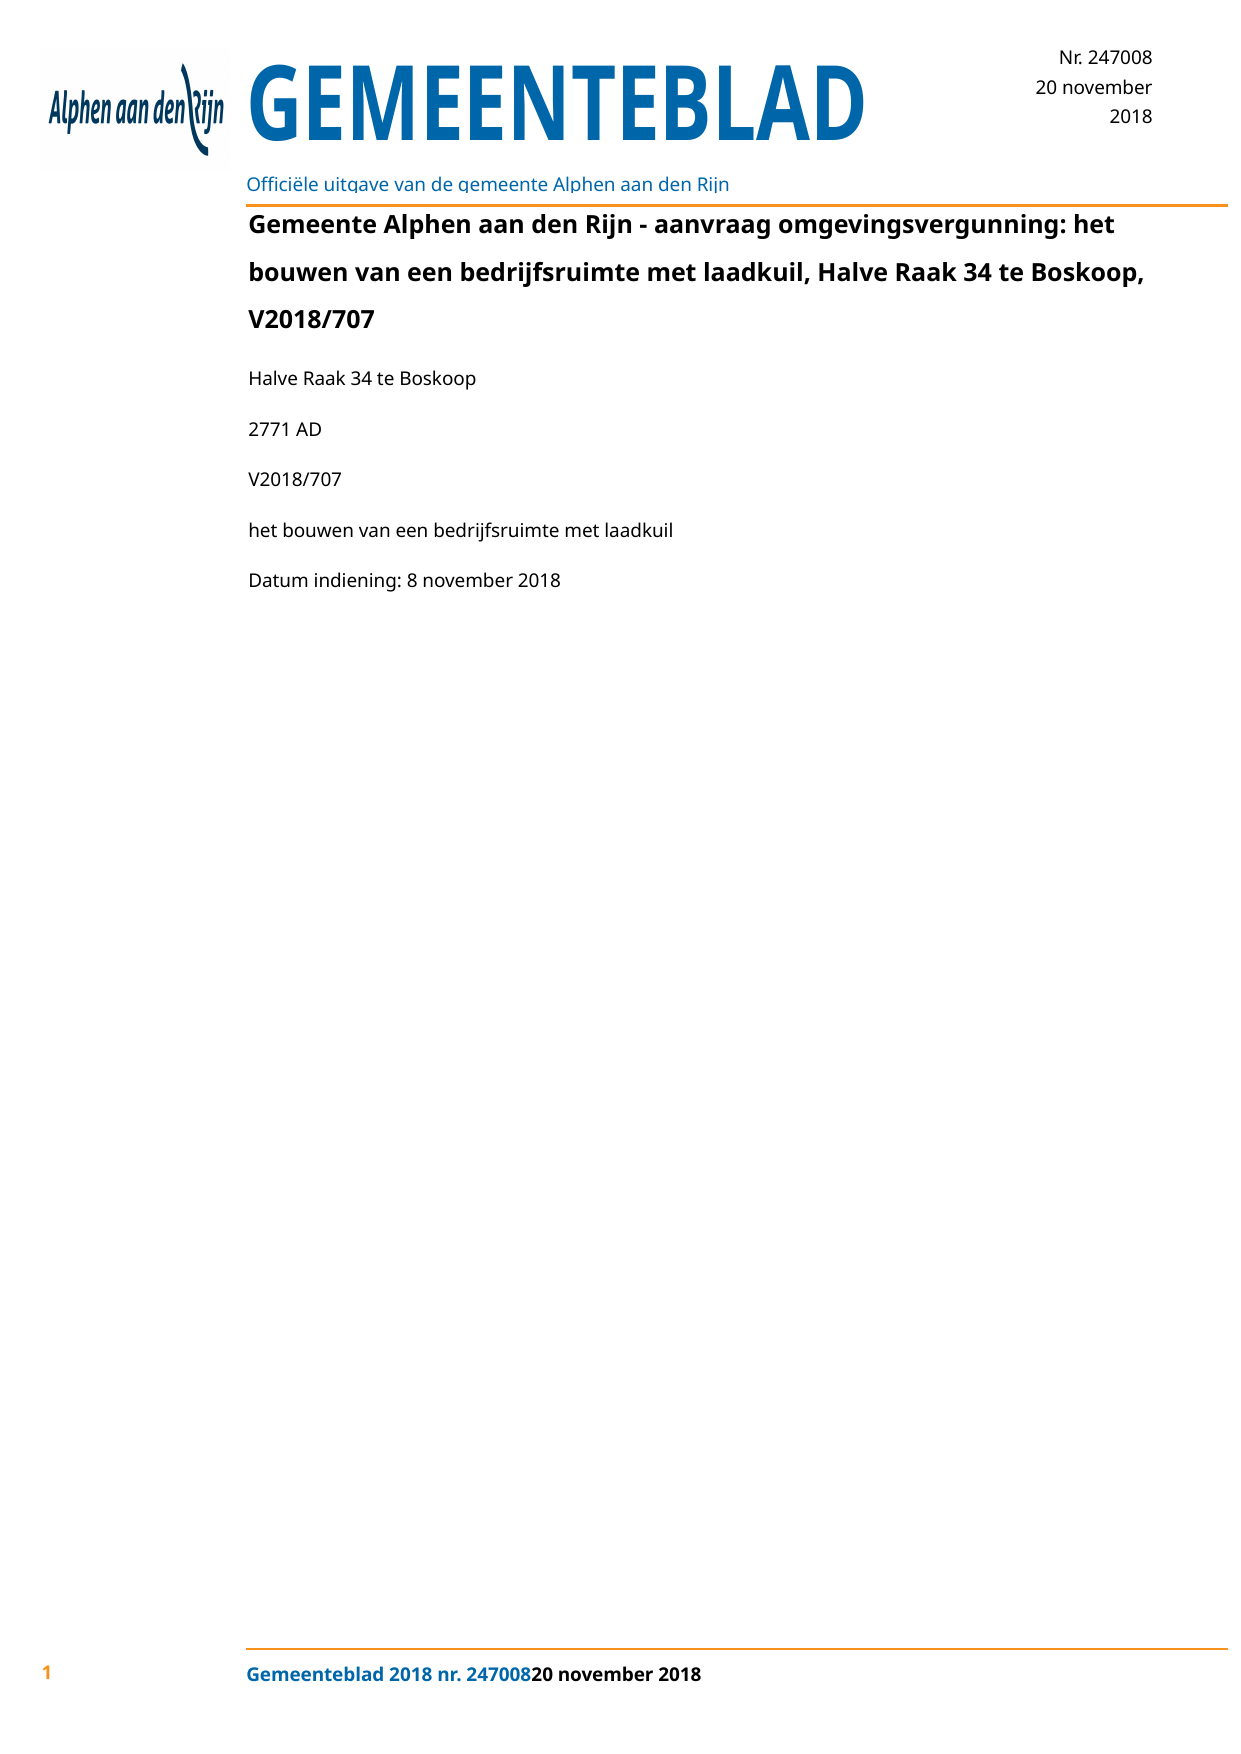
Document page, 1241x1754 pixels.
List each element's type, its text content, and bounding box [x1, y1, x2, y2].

text Datum indiening: 8 november 2018 [248, 567, 1152, 593]
picture [41, 47, 231, 172]
text Halve Raak 34 te Boskoop [248, 366, 1152, 391]
text het bouwen van een bedrijfsruimte met laadkuil [248, 517, 1152, 542]
text V2018/707 [248, 466, 1152, 492]
text 2771 AD [248, 416, 1152, 442]
text Gemeente Alphen aan den Rijn - aanvraag omgevingsvergunning: het bouwen van een bedrijfsruimte met laadkuil, Halve Raak 34 te Boskoop, V2018/707 [248, 207, 1152, 336]
